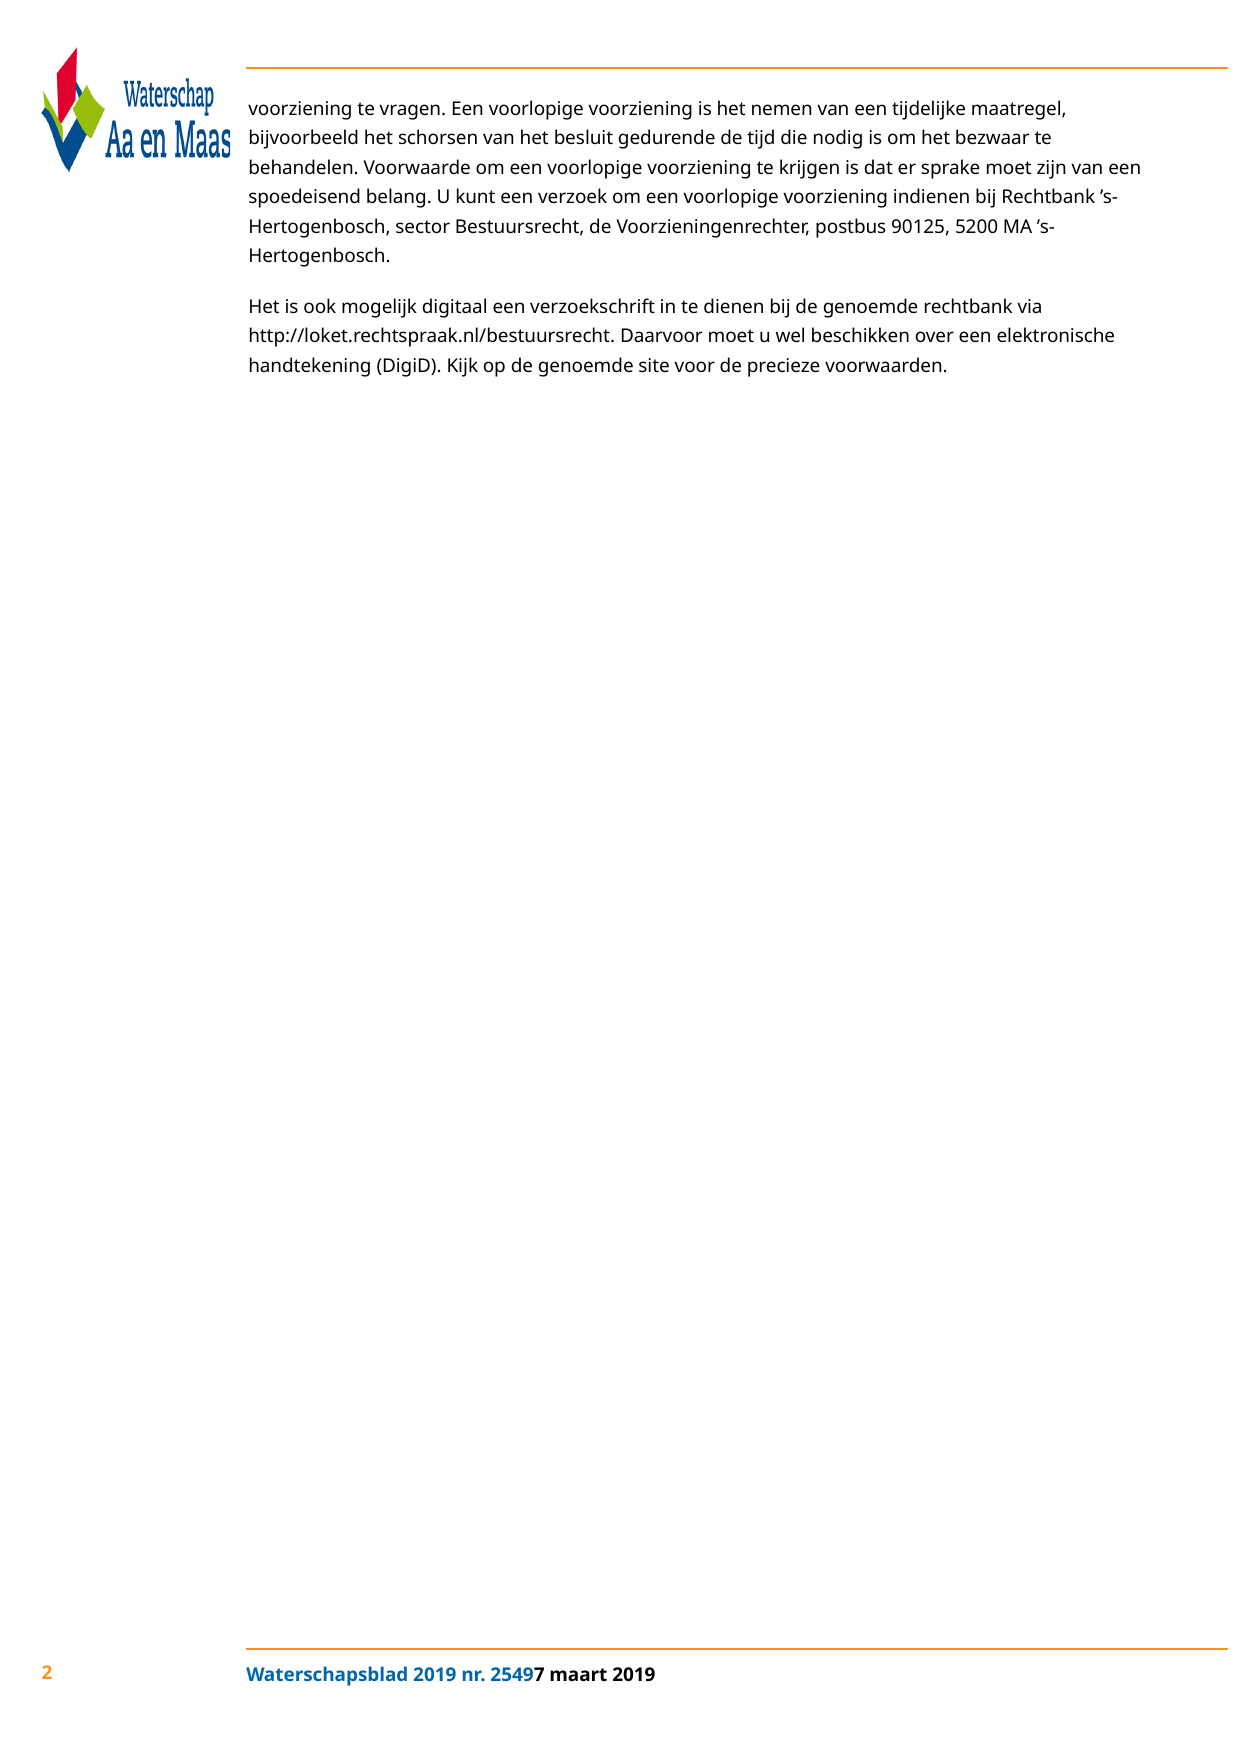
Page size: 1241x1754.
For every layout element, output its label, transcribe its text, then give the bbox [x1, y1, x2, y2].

picture [41, 47, 231, 172]
text voorziening te vragen. Een voorlopige voorziening is het nemen van een tijdelijke maatregel, bijvoorbeeld het schorsen van het besluit gedurende de tijd die nodig is om het bezwaar te behandelen. Voorwaarde om een voorlopige voorziening te krijgen is dat er sprake moet zijn van een spoedeisend belang. U kunt een verzoek om een voorlopige voorziening indienen bij Rechtbank ’s-Hertogenbosch, sector Bestuursrecht, de Voorzieningenrechter, postbus 90125, 5200 MA ’s-Hertogenbosch. [248, 95, 1152, 268]
text Het is ook mogelijk digitaal een verzoekschrift in te dienen bij de genoemde rechtbank via http://loket.rechtspraak.nl/bestuursrecht. Daarvoor moet u wel beschikken over een elektronische handtekening (DigiD). Kijk op de genoemde site voor de precieze voorwaarden. [248, 293, 1152, 378]
